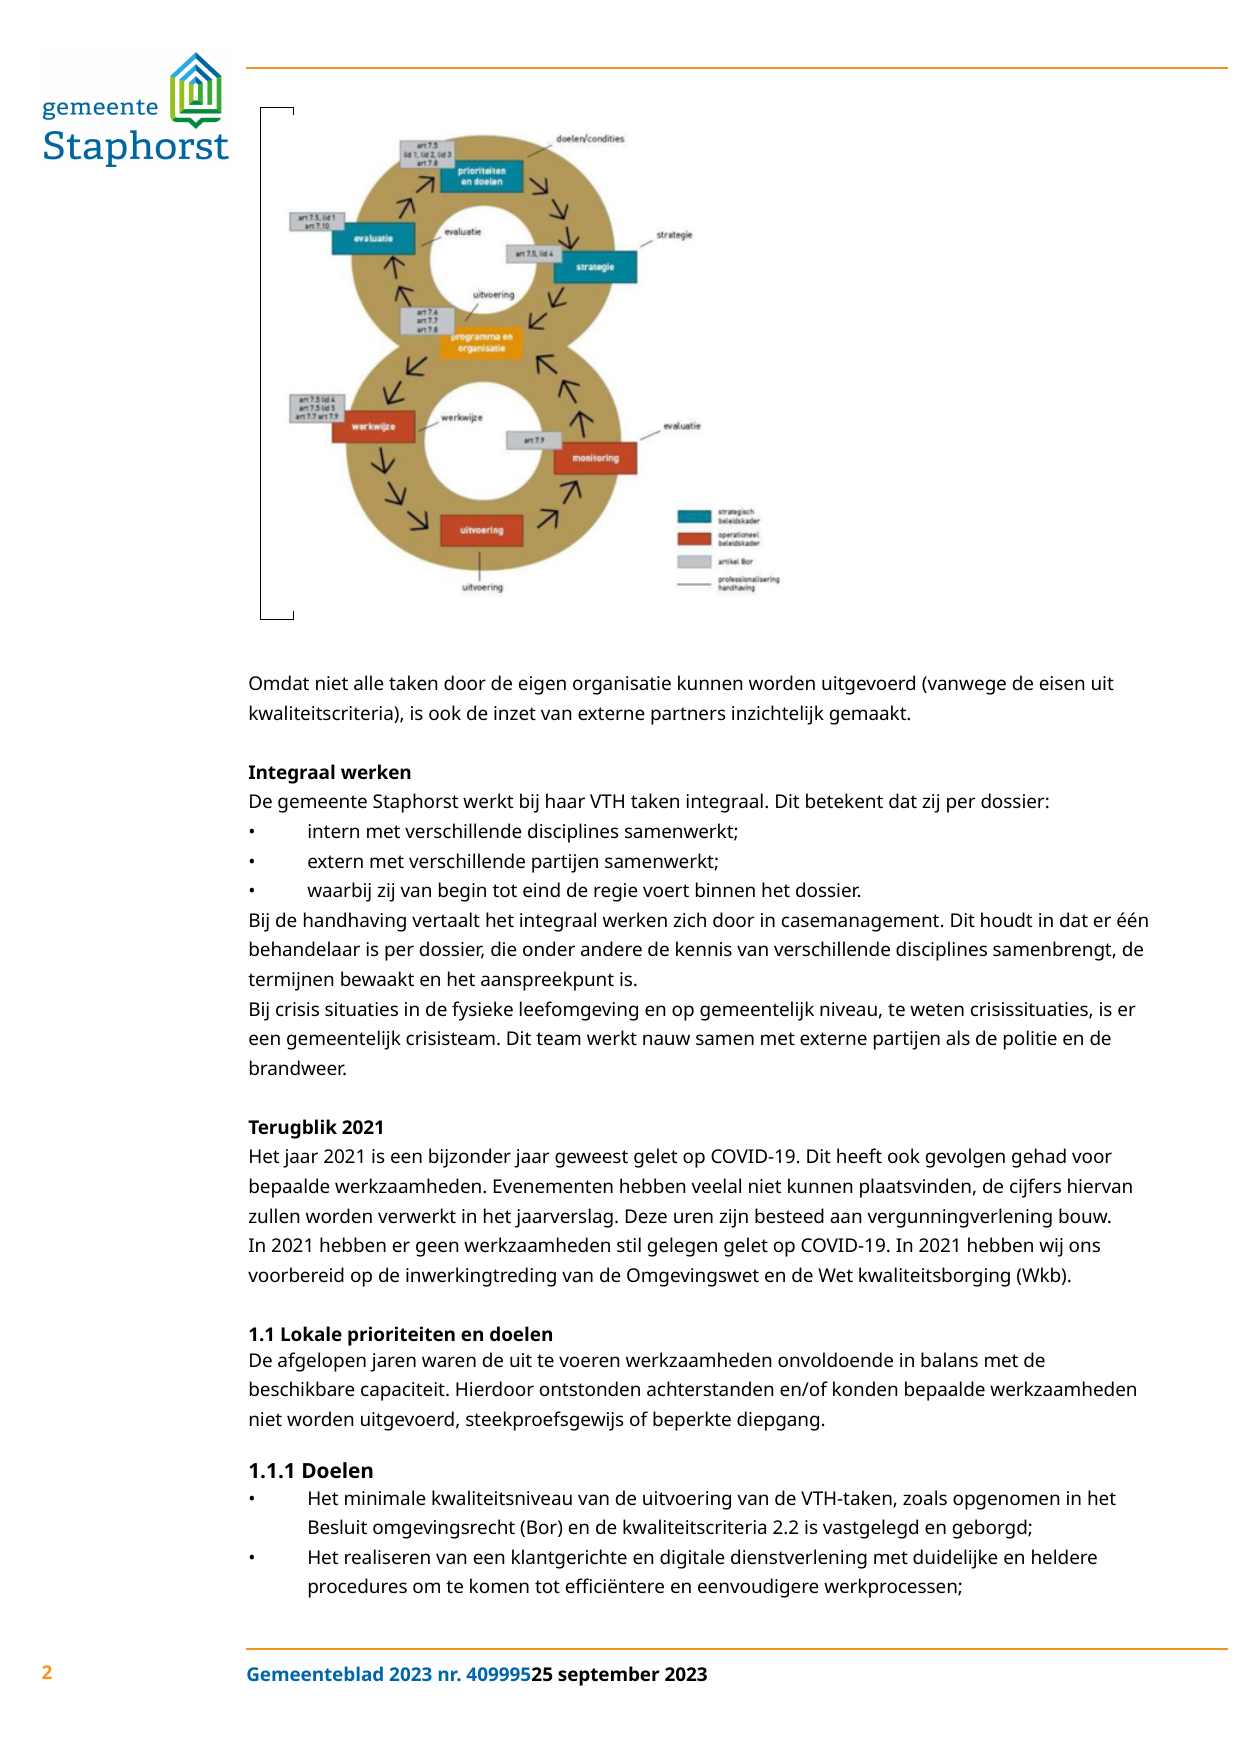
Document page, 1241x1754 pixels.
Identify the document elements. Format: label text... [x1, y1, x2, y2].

text Bij de handhaving vertaalt het integraal werken zich door in casemanagement. Dit houdt in dat er één behandelaar is per dossier, die onder andere de kennis van verschillende disciplines samenbrengt, de termijnen bewaakt en het aanspreekpunt is. [248, 907, 1152, 992]
text Bij crisis situaties in de fysieke leefomgeving en op gemeentelijk niveau, te weten crisissituaties, is er een gemeentelijk crisisteam. Dit team werkt nauw samen met externe partijen als de politie en de brandweer. [248, 996, 1152, 1081]
list waarbij zij van begin tot eind de regie voert binnen het dossier. [248, 877, 1152, 903]
list intern met verschillende disciplines samenwerkt; [248, 818, 1152, 844]
text De afgelopen jaren waren de uit te voeren werkzaamheden onvoldoende in balans met de beschikbare capaciteit. Hierdoor ontstonden achterstanden en/of konden bepaalde werkzaamheden niet worden uitgevoerd, steekproefsgewijs of beperkte diepgang. [248, 1347, 1152, 1432]
text De gemeente Staphorst werkt bij haar VTH taken integraal. Dit betekent dat zij per dossier: [248, 789, 1152, 814]
text Het jaar 2021 is een bijzonder jaar geweest gelet op COVID-19. Dit heeft ook gevolgen gehad voor bepaalde werkzaamheden. Evenementen hebben veelal niet kunnen plaatsvinden, de cijfers hiervan zullen worden verwerkt in het jaarverslag. Deze uren zijn besteed aan vergunningverlening bouw. [248, 1144, 1152, 1229]
list extern met verschillende partijen samenwerkt; [248, 848, 1152, 874]
list Het realiseren van een klantgerichte en digitale dienstverlening met duidelijke en heldere procedures om te komen tot efficiëntere en eenvoudigere werkprocessen; [248, 1544, 1152, 1599]
text Terugblik 2021 [248, 1114, 1152, 1140]
text Omdat niet alle taken door de eigen organisatie kunnen worden uitgevoerd (vanwege de eisen uit kwaliteitscriteria), is ook de inzet van externe partners inzichtelijk gemaakt. [248, 670, 1152, 726]
list Het minimale kwaliteitsniveau van de uitvoering van de VTH-taken, zoals opgenomen in het Besluit omgevingsrecht (Bor) en de kwaliteitscriteria 2.2 is vastgelegd en geborgd; [248, 1485, 1152, 1540]
picture [41, 47, 231, 172]
picture [268, 115, 800, 611]
text 1.1.1 Doelen [248, 1457, 1152, 1485]
text 1.1 Lokale prioriteiten en doelen [248, 1321, 1152, 1347]
text Integraal werken [248, 759, 1152, 785]
text In 2021 hebben er geen werkzaamheden stil gelegen gelet op COVID-19. In 2021 hebben wij ons voorbereid op de inwerkingtreding van de Omgevingswet en de Wet kwaliteitsborging (Wkb). [248, 1232, 1152, 1288]
